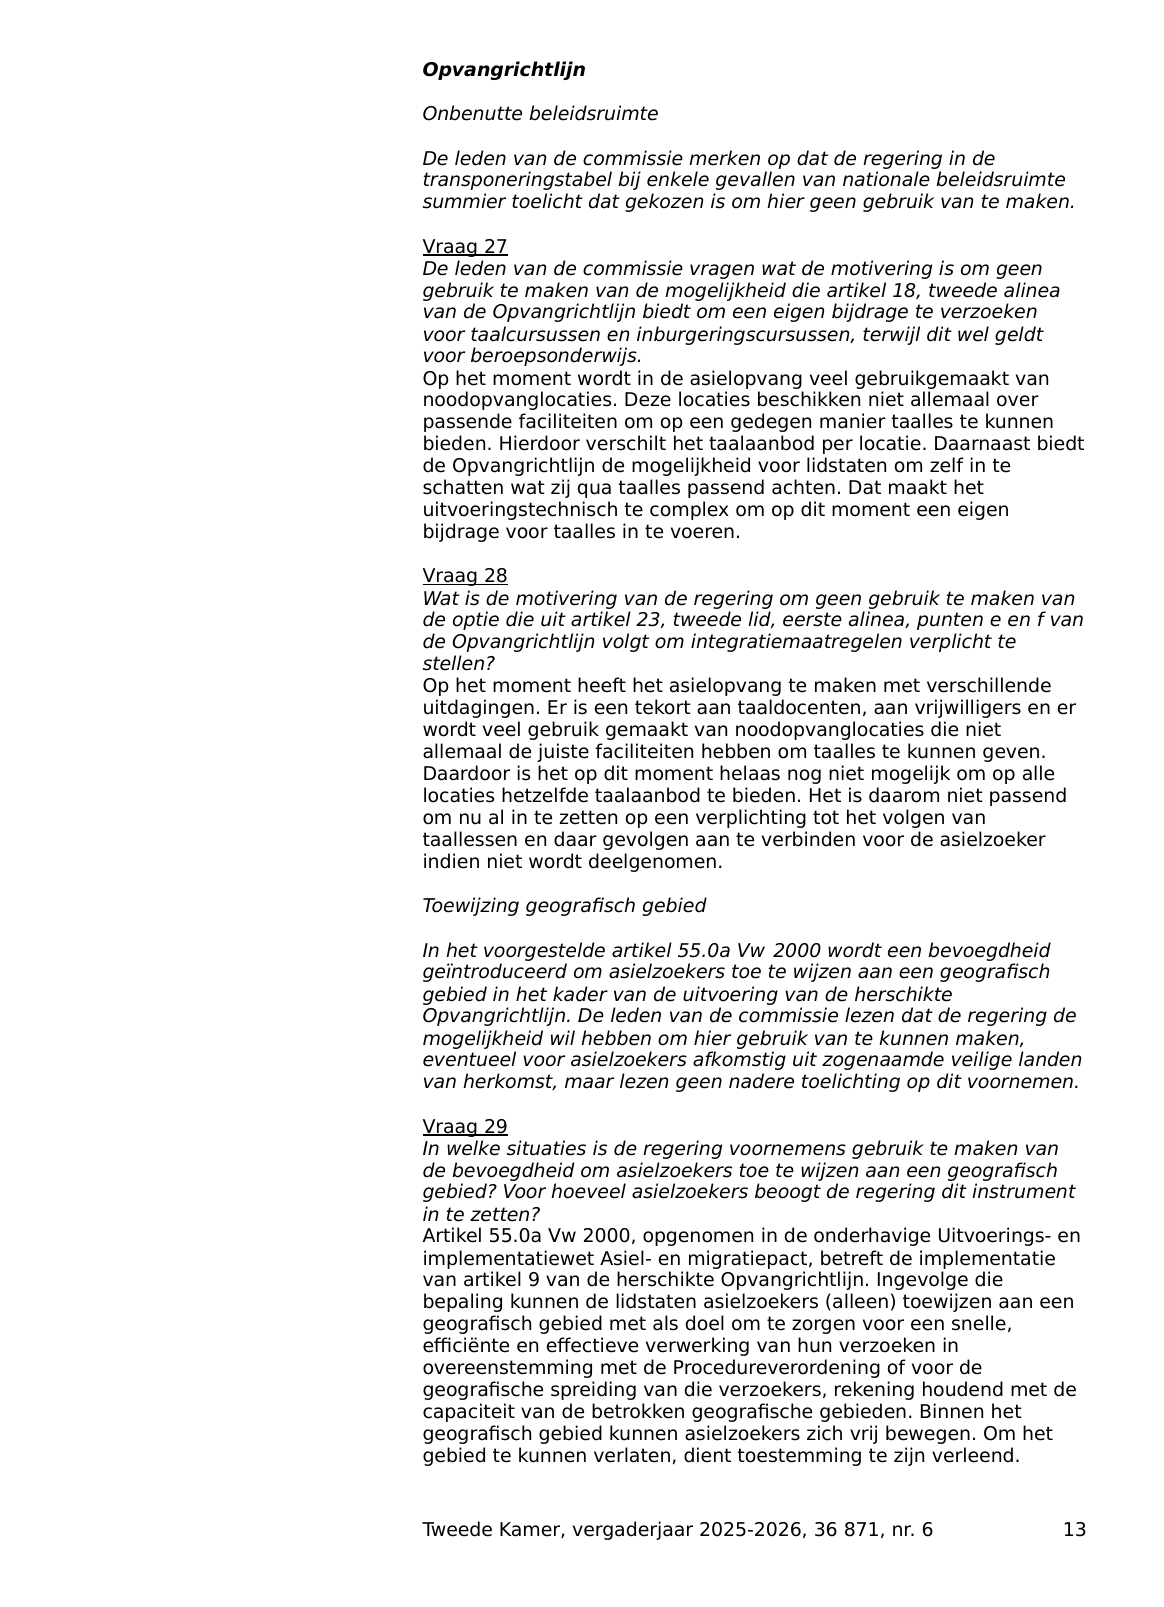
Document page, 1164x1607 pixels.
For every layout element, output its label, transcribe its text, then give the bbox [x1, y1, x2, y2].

subtitle Toewijzing geografisch gebied [422, 895, 1087, 917]
text Wat is de motivering van de regering om geen gebruik te maken van de optie die uit artikel 23, tweede lid, eerste alinea, punten e en f van de Opvangrichtlijn volgt om integratiemaatregelen verplicht te stellen? [422, 587, 1087, 675]
text Vraag 29 [422, 1116, 1087, 1137]
text In welke situaties is de regering voornemens gebruik te maken van de bevoegdheid om asielzoekers toe te wijzen aan een geografisch gebied? Voor hoeveel asielzoekers beoogt de regering dit instrument in te zetten? [422, 1137, 1087, 1225]
text Artikel 55.0a Vw 2000, opgenomen in de onderhavige Uitvoerings- en implementatiewet Asiel- en migratiepact, betreft de implementatie van artikel 9 van de herschikte Opvangrichtlijn. Ingevolge die bepaling kunnen de lidstaten asielzoekers (alleen) toewijzen aan een geografisch gebied met als doel om te zorgen voor een snelle, efficiënte en effectieve verwerking van hun verzoeken in overeenstemming met de Procedureverordening of voor de geografische spreiding van die verzoekers, rekening houdend met de capaciteit van de betrokken geografische gebieden. Binnen het geografisch gebied kunnen asielzoekers zich vrij bewegen. Om het gebied te kunnen verlaten, dient toestemming te zijn verleend. [422, 1225, 1087, 1467]
text De leden van de commissie vragen wat de motivering is om geen gebruik te maken van de mogelijkheid die artikel 18, tweede alinea van de Opvangrichtlijn biedt om een eigen bijdrage te verzoeken voor taalcursussen en inburgeringscursussen, terwijl dit wel geldt voor beroepsonderwijs. [422, 257, 1087, 367]
text De leden van de commissie merken op dat de regering in de transponeringstabel bij enkele gevallen van nationale beleidsruimte summier toelicht dat gekozen is om hier geen gebruik van te maken. [422, 147, 1087, 213]
text In het voorgestelde artikel 55.0a Vw 2000 wordt een bevoegdheid geïntroduceerd om asielzoekers toe te wijzen aan een geografisch gebied in het kader van de uitvoering van de herschikte Opvangrichtlijn. De leden van de commissie lezen dat de regering de mogelijkheid wil hebben om hier gebruik van te kunnen maken, eventueel voor asielzoekers afkomstig uit zogenaamde veilige landen van herkomst, maar lezen geen nadere toelichting op dit voornemen. [422, 939, 1087, 1093]
subtitle Opvangrichtlijn [422, 59, 1087, 81]
subtitle Onbenutte beleidsruimte [422, 103, 1087, 125]
text Vraag 28 [422, 565, 1087, 587]
text Vraag 27 [422, 236, 1087, 257]
text Op het moment wordt in de asielopvang veel gebruikgemaakt van noodopvanglocaties. Deze locaties beschikken niet allemaal over passende faciliteiten om op een gedegen manier taalles te kunnen bieden. Hierdoor verschilt het taalaanbod per locatie. Daarnaast biedt de Opvangrichtlijn de mogelijkheid voor lidstaten om zelf in te schatten wat zij qua taalles passend achten. Dat maakt het uitvoeringstechnisch te complex om op dit moment een eigen bijdrage voor taalles in te voeren. [422, 367, 1087, 543]
text Op het moment heeft het asielopvang te maken met verschillende uitdagingen. Er is een tekort aan taaldocenten, aan vrijwilligers en er wordt veel gebruik gemaakt van noodopvanglocaties die niet allemaal de juiste faciliteiten hebben om taalles te kunnen geven. Daardoor is het op dit moment helaas nog niet mogelijk om op alle locaties hetzelfde taalaanbod te bieden. Het is daarom niet passend om nu al in te zetten op een verplichting tot het volgen van taallessen en daar gevolgen aan te verbinden voor de asielzoeker indien niet wordt deelgenomen. [422, 675, 1087, 873]
